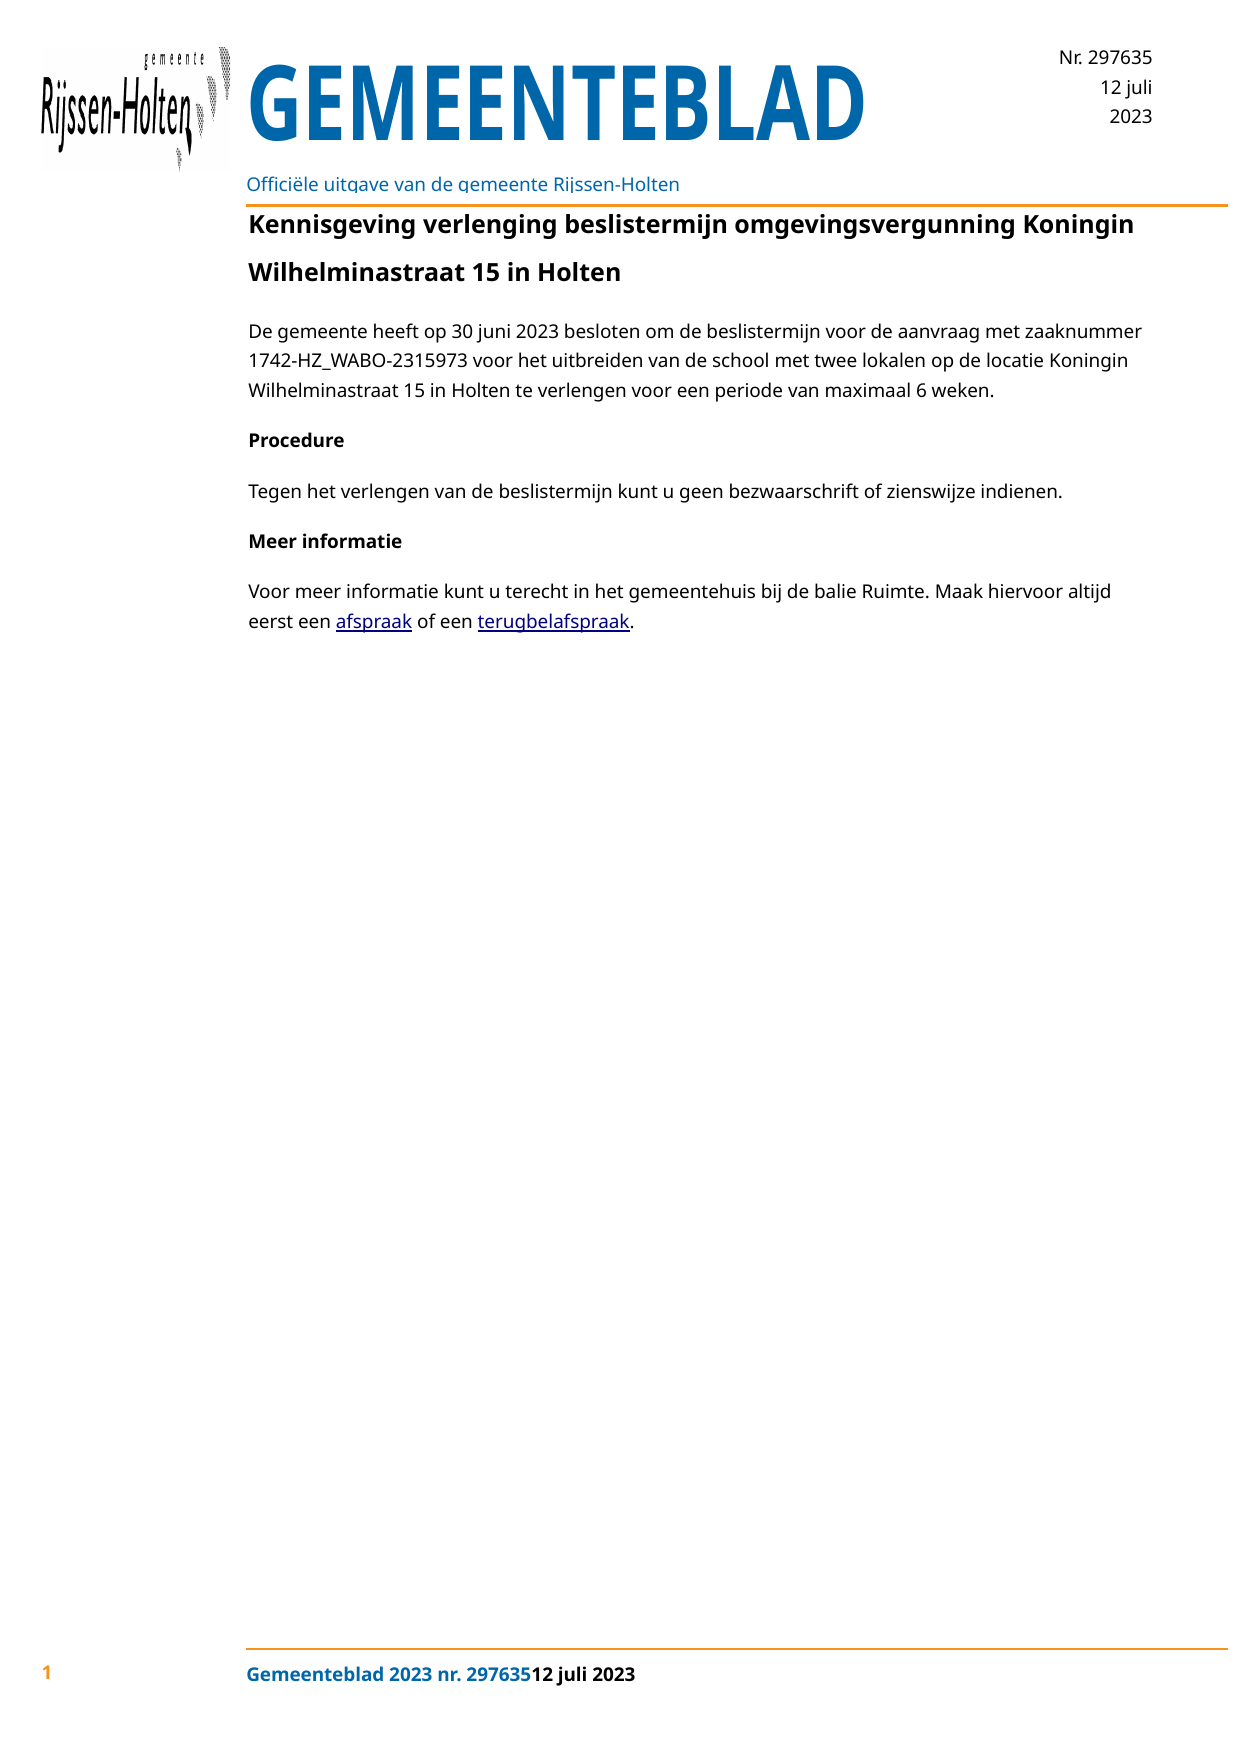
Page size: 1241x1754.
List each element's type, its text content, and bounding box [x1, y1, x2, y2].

picture [41, 47, 231, 172]
text Procedure [248, 427, 1152, 453]
text Kennisgeving verlenging beslistermijn omgevingsvergunning Koningin Wilhelminastraat 15 in Holten [248, 207, 1152, 288]
text Voor meer informatie kunt u terecht in het gemeentehuis bij de balie Ruimte. Maak hiervoor altijd eerst een afspraak of een terugbelafspraak. [248, 579, 1152, 634]
text Tegen het verlengen van de beslistermijn kunt u geen bezwaarschrift of zienswijze indienen. [248, 478, 1152, 504]
text Meer informatie [248, 528, 1152, 554]
text De gemeente heeft op 30 juni 2023 besloten om de beslistermijn voor de aanvraag met zaaknummer 1742-HZ_WABO-2315973 voor het uitbreiden van de school met twee lokalen op de locatie Koningin Wilhelminastraat 15 in Holten te verlengen voor een periode van maximaal 6 weken. [248, 318, 1152, 403]
